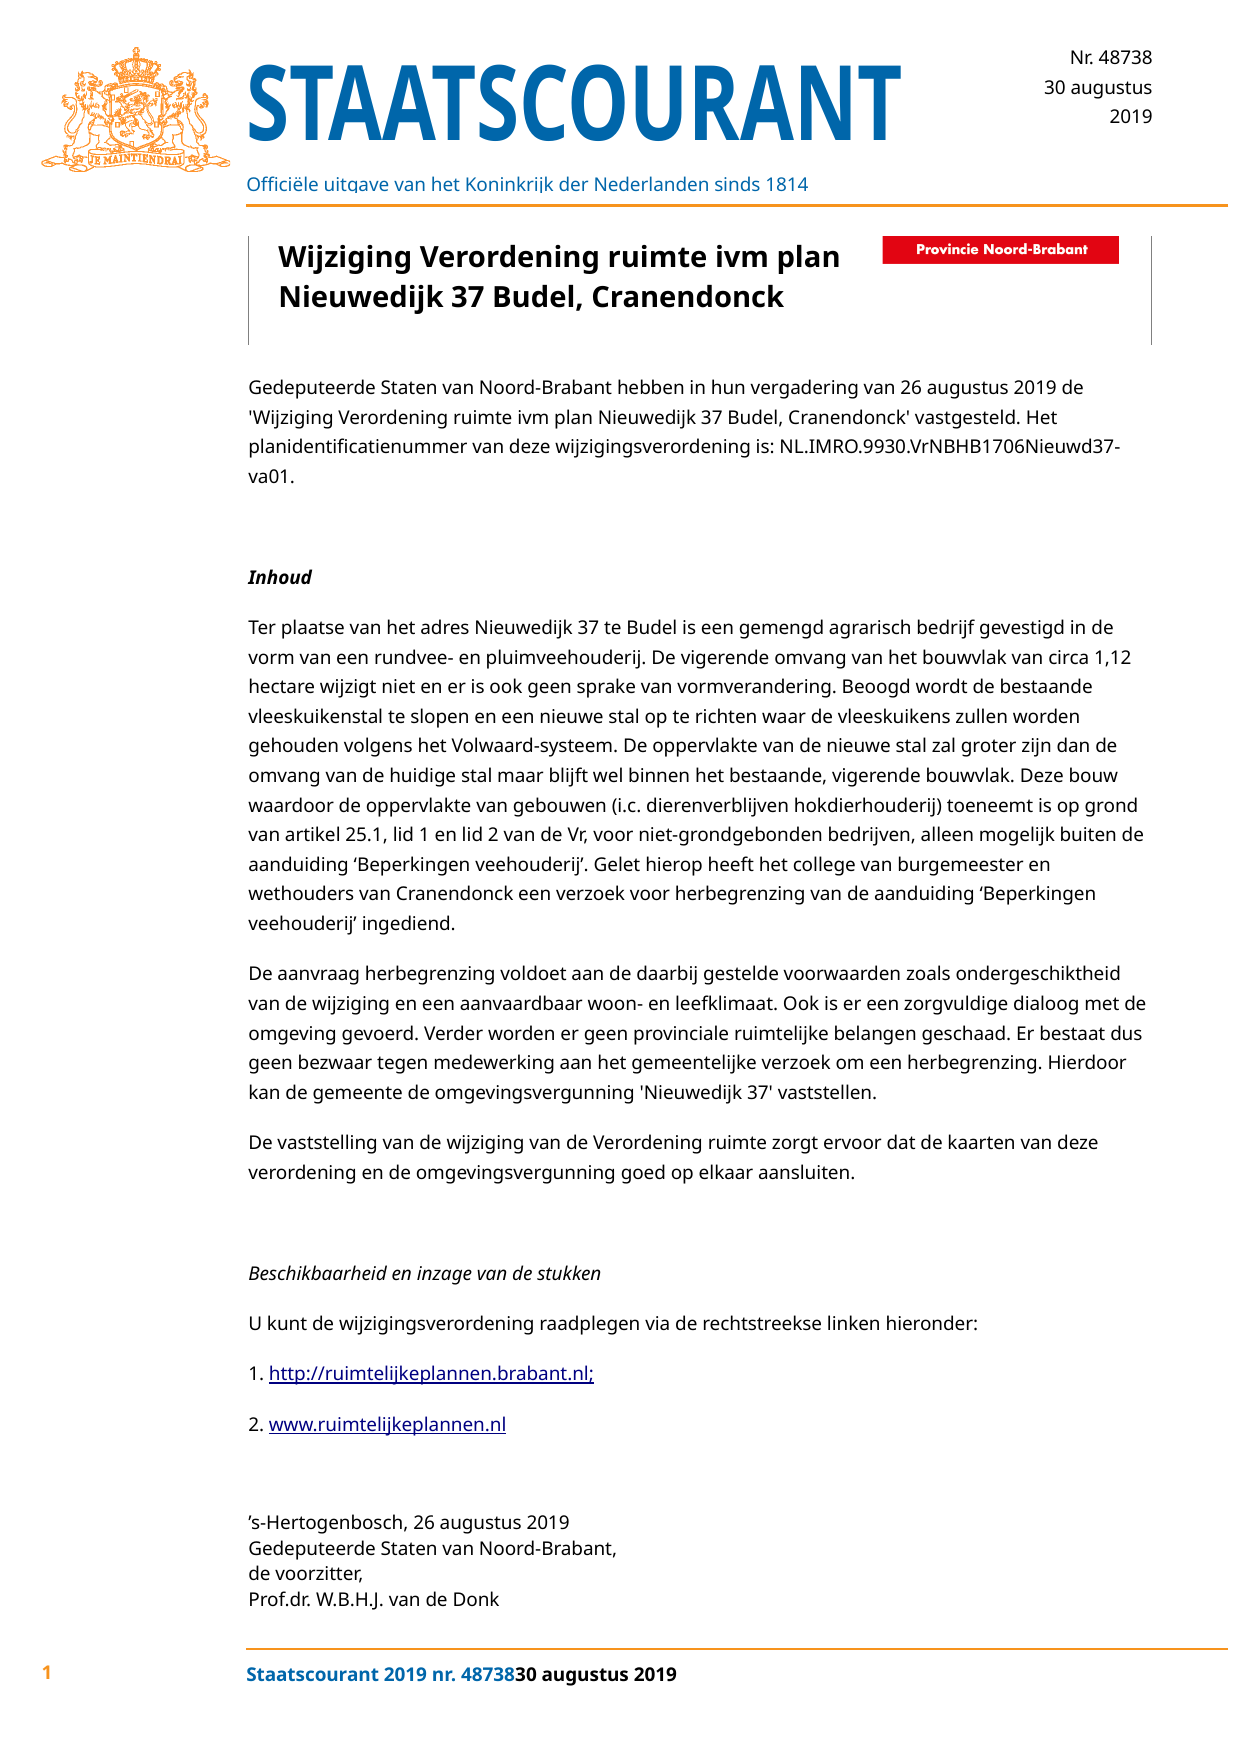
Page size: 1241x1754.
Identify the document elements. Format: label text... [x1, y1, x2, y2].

text De vaststelling van de wijziging van de Verordening ruimte zorgt ervoor dat de kaarten van deze verordening en de omgevingsvergunning goed op elkaar aansluiten. [248, 1129, 1152, 1184]
picture [882, 236, 1119, 264]
text 1. http://ruimtelijkeplannen.brabant.nl; [248, 1361, 1152, 1386]
picture [41, 47, 231, 172]
table_header [850, 236, 882, 263]
table_header Wijziging Verordening ruimte ivm plan Nieuwedijk 37 Budel, Cranendonck [249, 236, 850, 345]
text ’s-Hertogenbosch, 26 augustus 2019 [248, 1509, 1152, 1535]
text Inhoud [248, 564, 1152, 589]
text 2. www.ruimtelijkeplannen.nl [248, 1411, 1152, 1437]
text Ter plaatse van het adres Nieuwedijk 37 te Budel is een gemengd agrarisch bedrijf gevestigd in de vorm van een rundvee- en pluimveehouderij. De vigerende omvang van het bouwvlak van circa 1,12 hectare wijzigt niet en er is ook geen sprake van vormverandering. Beoogd wordt de bestaande vleeskuikenstal te slopen en een nieuwe stal op te richten waar de vleeskuikens zullen worden gehouden volgens het Volwaard-systeem. De oppervlakte van de nieuwe stal zal groter zijn dan de omvang van de huidige stal maar blijft wel binnen het bestaande, vigerende bouwvlak. Deze bouw waardoor de oppervlakte van gebouwen (i.c. dierenverblijven hokdierhouderij) toeneemt is op grond van artikel 25.1, lid 1 en lid 2 van de Vr, voor niet-grondgebonden bedrijven, alleen mogelijk buiten de aanduiding ‘Beperkingen veehouderij’. Gelet hierop heeft het college van burgemeester en wethouders van Cranendonck een verzoek voor herbegrenzing van de aanduiding ‘Beperkingen veehouderij’ ingediend. [248, 614, 1152, 936]
text de voorzitter, [248, 1561, 1152, 1586]
table_header [1119, 236, 1151, 263]
text Gedeputeerde Staten van Noord-Brabant hebben in hun vergadering van 26 augustus 2019 de 'Wijziging Verordening ruimte ivm plan Nieuwedijk 37 Budel, Cranendonck' vastgesteld. Het planidentificatienummer van deze wijzigingsverordening is: NL.IMRO.9930.VrNBHB1706Nieuwd37-va01. [248, 374, 1152, 489]
text U kunt de wijzigingsverordening raadplegen via de rechtstreekse linken hieronder: [248, 1310, 1152, 1336]
text Prof.dr. W.B.H.J. van de Donk [248, 1586, 1152, 1612]
text De aanvraag herbegrenzing voldoet aan de daarbij gestelde voorwaarden zoals ondergeschiktheid van de wijziging en een aanvaardbaar woon- en leefklimaat. Ook is er een zorgvuldige dialoog met de omgeving gevoerd. Verder worden er geen provinciale ruimtelijke belangen geschaad. Er bestaat dus geen bezwaar tegen medewerking aan het gemeentelijke verzoek om een herbegrenzing. Hierdoor kan de gemeente de omgevingsvergunning 'Nieuwedijk 37' vaststellen. [248, 961, 1152, 1104]
table_header [850, 264, 1151, 345]
text Gedeputeerde Staten van Noord-Brabant, [248, 1535, 1152, 1561]
text Beschikbaarheid en inzage van de stukken [248, 1260, 1152, 1285]
